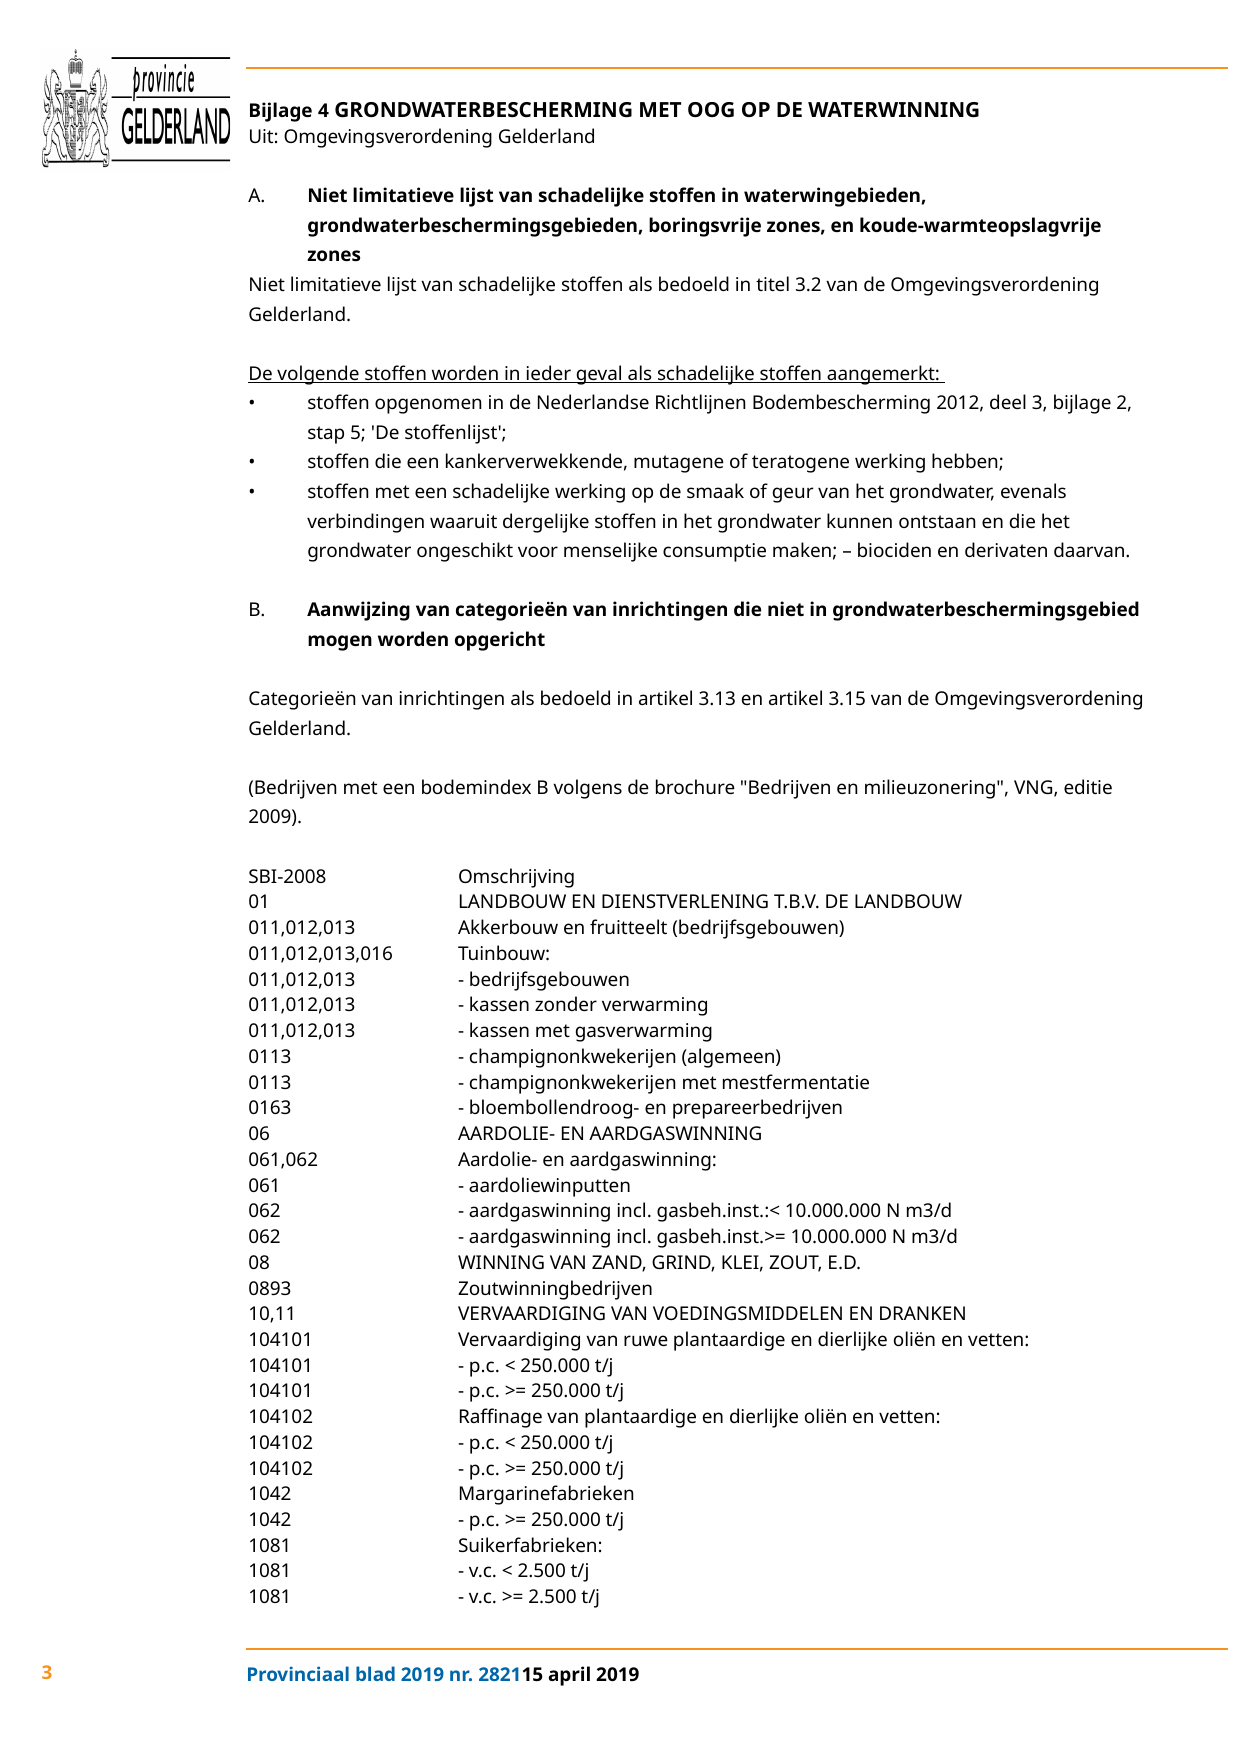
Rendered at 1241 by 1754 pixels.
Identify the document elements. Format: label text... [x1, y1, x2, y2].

table_cell 08 [248, 1249, 458, 1275]
table_cell 104102 [248, 1455, 458, 1481]
text De volgende stoffen worden in ieder geval als schadelijke stoffen aangemerkt: [248, 360, 1152, 386]
table_cell 104102 [248, 1429, 458, 1455]
table_cell - p.c. < 250.000 t/j [458, 1352, 1152, 1378]
table_cell 0893 [248, 1275, 458, 1300]
table_cell 104101 [248, 1352, 458, 1378]
table_cell 011,012,013 [248, 966, 458, 992]
table_cell - v.c. >= 2.500 t/j [458, 1584, 1152, 1609]
table_cell Raffinage van plantaardige en dierlijke oliën en vetten: [458, 1403, 1152, 1429]
table_cell AARDOLIE- EN AARDGASWINNING [458, 1120, 1152, 1146]
table_cell - bloembollendroog- en prepareerbedrijven [458, 1095, 1152, 1120]
picture [41, 47, 231, 172]
table_cell Aardolie- en aardgaswinning: [458, 1146, 1152, 1172]
table_cell 061 [248, 1172, 458, 1197]
table_cell - champignonkwekerijen met mestfermentatie [458, 1069, 1152, 1094]
text Categorieën van inrichtingen als bedoeld in artikel 3.13 en artikel 3.15 van de Omgevingsverordening Gelderland. [248, 685, 1152, 741]
table_cell - kassen met gasverwarming [458, 1018, 1152, 1043]
text Uit: Omgevingsverordening Gelderland [248, 123, 1152, 149]
table_cell Tuinbouw: [458, 940, 1152, 966]
table_cell 0113 [248, 1069, 458, 1094]
table_cell - kassen zonder verwarming [458, 992, 1152, 1017]
table_cell 104101 [248, 1378, 458, 1403]
text Bijlage 4 GRONDWATERBESCHERMING MET OOG OP DE WATERWINNING [248, 95, 1152, 123]
table_header Omschrijving [458, 863, 1152, 889]
table_cell 0113 [248, 1043, 458, 1069]
table_cell - champignonkwekerijen (algemeen) [458, 1043, 1152, 1069]
table_cell - aardoliewinputten [458, 1172, 1152, 1197]
table_cell Zoutwinningbedrijven [458, 1275, 1152, 1300]
table_cell 011,012,013 [248, 992, 458, 1017]
table_cell 011,012,013 [248, 1018, 458, 1043]
table_cell - aardgaswinning incl. gasbeh.inst.:< 10.000.000 N m3/d [458, 1198, 1152, 1223]
table_cell 10,11 [248, 1300, 458, 1326]
table_cell - p.c. >= 250.000 t/j [458, 1455, 1152, 1481]
list stoffen die een kankerverwekkende, mutagene of teratogene werking hebben; [248, 449, 1152, 474]
table_cell 1081 [248, 1584, 458, 1609]
table_cell 011,012,013 [248, 915, 458, 940]
table_cell - p.c. < 250.000 t/j [458, 1429, 1152, 1455]
table_cell 01 [248, 889, 458, 914]
table_cell VERVAARDIGING VAN VOEDINGSMIDDELEN EN DRANKEN [458, 1300, 1152, 1326]
table_cell Suikerfabrieken: [458, 1532, 1152, 1558]
table_cell 104101 [248, 1326, 458, 1352]
list Aanwijzing van categorieën van inrichtingen die niet in grondwaterbeschermingsgebied mogen worden opgericht [248, 597, 1152, 652]
table_cell 104102 [248, 1403, 458, 1429]
table_cell 1081 [248, 1558, 458, 1583]
table_cell 1081 [248, 1532, 458, 1558]
text Niet limitatieve lijst van schadelijke stoffen als bedoeld in titel 3.2 van de Omgevingsverordening Gelderland. [248, 271, 1152, 327]
table_cell 0163 [248, 1095, 458, 1120]
table_cell WINNING VAN ZAND, GRIND, KLEI, ZOUT, E.D. [458, 1249, 1152, 1275]
list stoffen opgenomen in de Nederlandse Richtlijnen Bodembescherming 2012, deel 3, bijlage 2, stap 5; 'De stoffenlijst'; [248, 389, 1152, 445]
list stoffen met een schadelijke werking op de smaak of geur van het grondwater, evenals verbindingen waaruit dergelijke stoffen in het grondwater kunnen ontstaan en die het grondwater ongeschikt voor menselijke consumptie maken; – biociden en derivaten daarvan. [248, 478, 1152, 563]
table_cell LANDBOUW EN DIENSTVERLENING T.B.V. DE LANDBOUW [458, 889, 1152, 914]
table_cell 06 [248, 1120, 458, 1146]
table_cell - p.c. >= 250.000 t/j [458, 1506, 1152, 1532]
table_cell 011,012,013,016 [248, 940, 458, 966]
table_cell 062 [248, 1198, 458, 1223]
text (Bedrijven met een bodemindex B volgens de brochure "Bedrijven en milieuzonering", VNG, editie 2009). [248, 774, 1152, 829]
table_cell - p.c. >= 250.000 t/j [458, 1378, 1152, 1403]
table_cell Vervaardiging van ruwe plantaardige en dierlijke oliën en vetten: [458, 1326, 1152, 1352]
table_cell 1042 [248, 1481, 458, 1506]
table_cell Margarinefabrieken [458, 1481, 1152, 1506]
table_cell - aardgaswinning incl. gasbeh.inst.>= 10.000.000 N m3/d [458, 1223, 1152, 1249]
table_cell 061,062 [248, 1146, 458, 1172]
table_cell 062 [248, 1223, 458, 1249]
table_cell - v.c. < 2.500 t/j [458, 1558, 1152, 1583]
table_cell Akkerbouw en fruitteelt (bedrijfsgebouwen) [458, 915, 1152, 940]
table_cell - bedrijfsgebouwen [458, 966, 1152, 992]
list Niet limitatieve lijst van schadelijke stoffen in waterwingebieden, grondwaterbeschermingsgebieden, boringsvrije zones, en koude-warmteopslagvrije zones [248, 182, 1152, 267]
table_cell 1042 [248, 1506, 458, 1532]
table_header SBI-2008 [248, 863, 458, 889]
